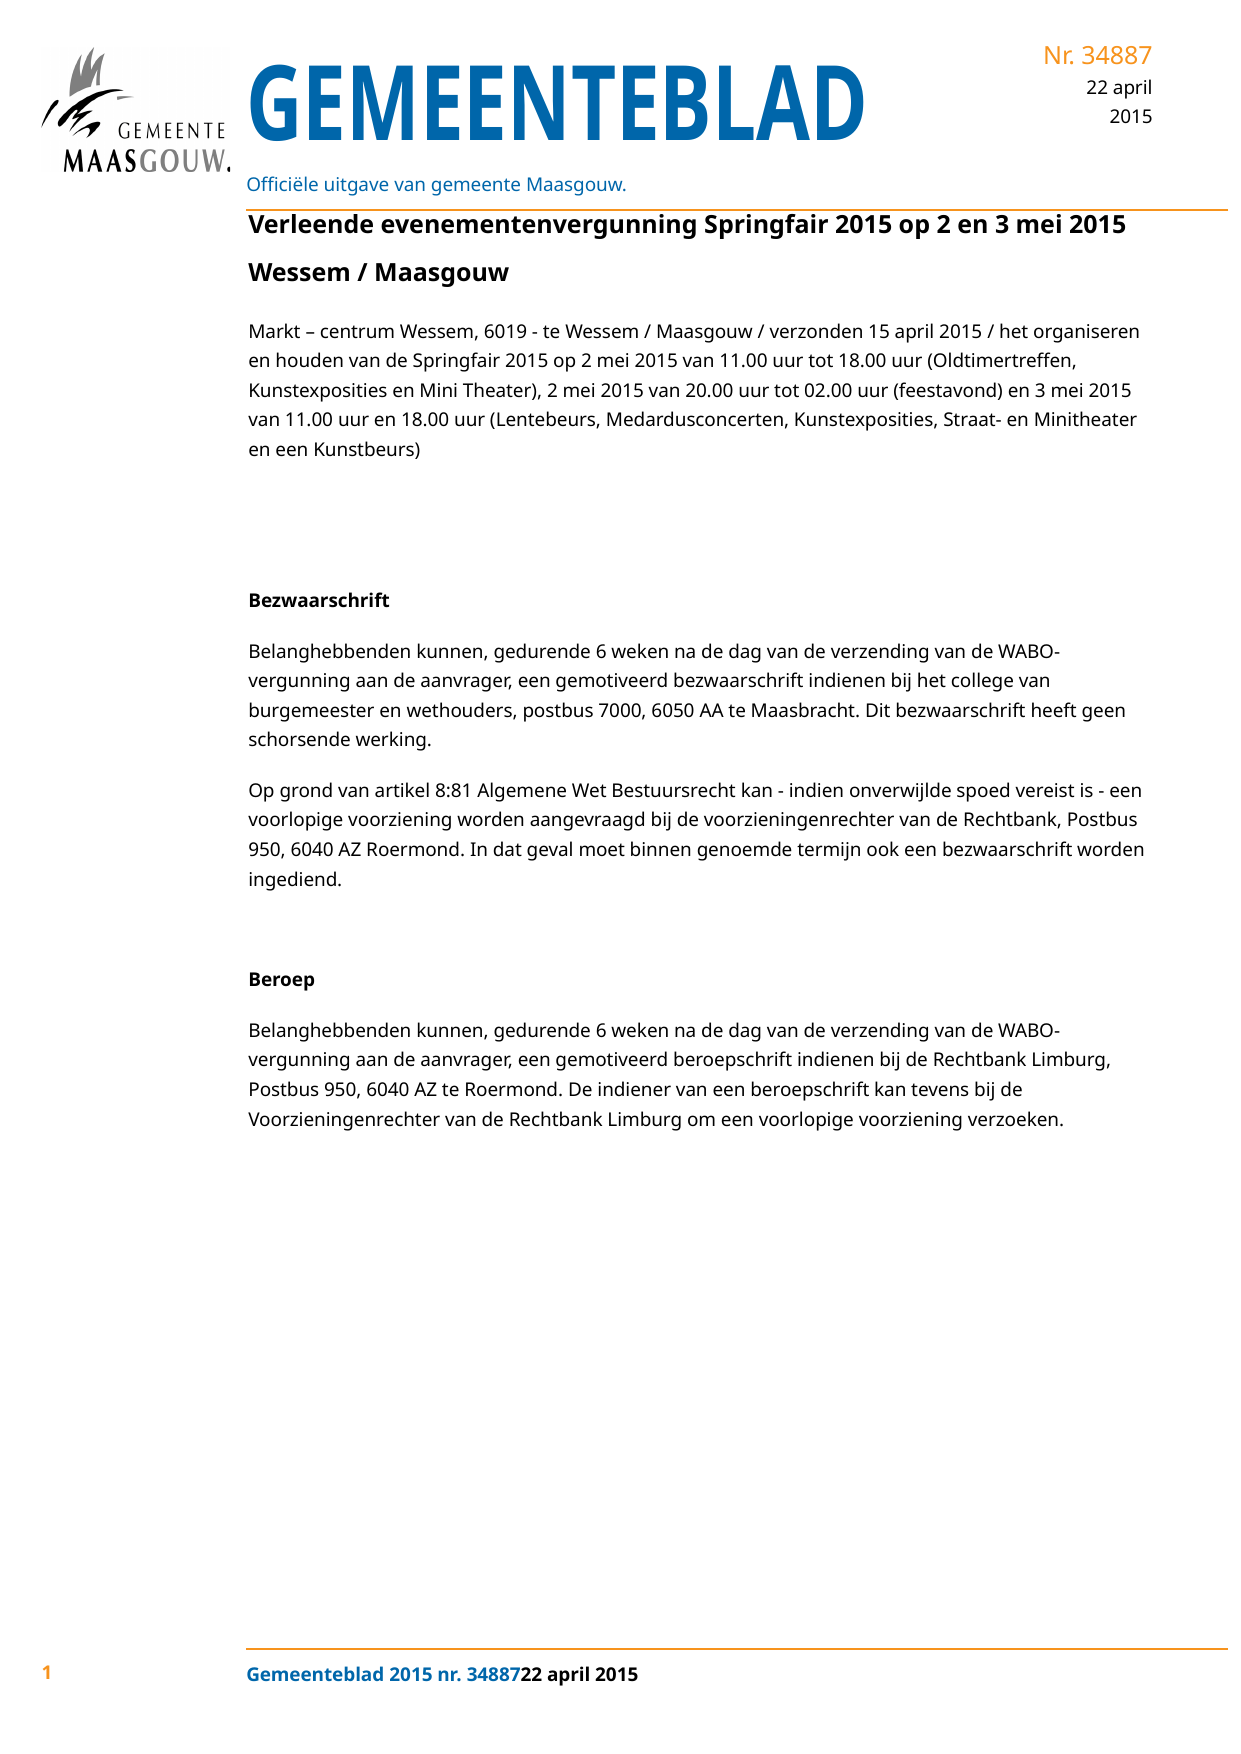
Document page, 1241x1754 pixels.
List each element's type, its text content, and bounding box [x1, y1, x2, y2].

text Verleende evenementenvergunning Springfair 2015 op 2 en 3 mei 2015 Wessem / Maasgouw [248, 211, 1152, 288]
text Beroep [248, 967, 1152, 992]
text Belanghebbenden kunnen, gedurende 6 weken na de dag van de verzending van de WABO-vergunning aan de aanvrager, een gemotiveerd beroepschrift indienen bij de Rechtbank Limburg, Postbus 950, 6040 AZ te Roermond. De indiener van een beroepschrift kan tevens bij de Voorzieningenrechter van de Rechtbank Limburg om een voorlopige voorziening verzoeken. [248, 1017, 1152, 1132]
text Op grond van artikel 8:81 Algemene Wet Bestuursrecht kan - indien onverwijlde spoed vereist is - een voorlopige voorziening worden aangevraagd bij de voorzieningenrechter van de Rechtbank, Postbus 950, 6040 AZ Roermond. In dat geval moet binnen genoemde termijn ook een bezwaarschrift worden ingediend. [248, 777, 1152, 892]
text Bezwaarschrift [248, 587, 1152, 613]
picture [41, 47, 231, 172]
text Belanghebbenden kunnen, gedurende 6 weken na de dag van de verzending van de WABO-vergunning aan de aanvrager, een gemotiveerd bezwaarschrift indienen bij het college van burgemeester en wethouders, postbus 7000, 6050 AA te Maasbracht. Dit bezwaarschrift heeft geen schorsende werking. [248, 638, 1152, 752]
text Markt – centrum Wessem, 6019 - te Wessem / Maasgouw / verzonden 15 april 2015 / het organiseren en houden van de Springfair 2015 op 2 mei 2015 van 11.00 uur tot 18.00 uur (Oldtimertreffen, Kunstexposities en Mini Theater), 2 mei 2015 van 20.00 uur tot 02.00 uur (feestavond) en 3 mei 2015 van 11.00 uur en 18.00 uur (Lentebeurs, Medardusconcerten, Kunstexposities, Straat- en Minitheater en een Kunstbeurs) [248, 318, 1152, 462]
